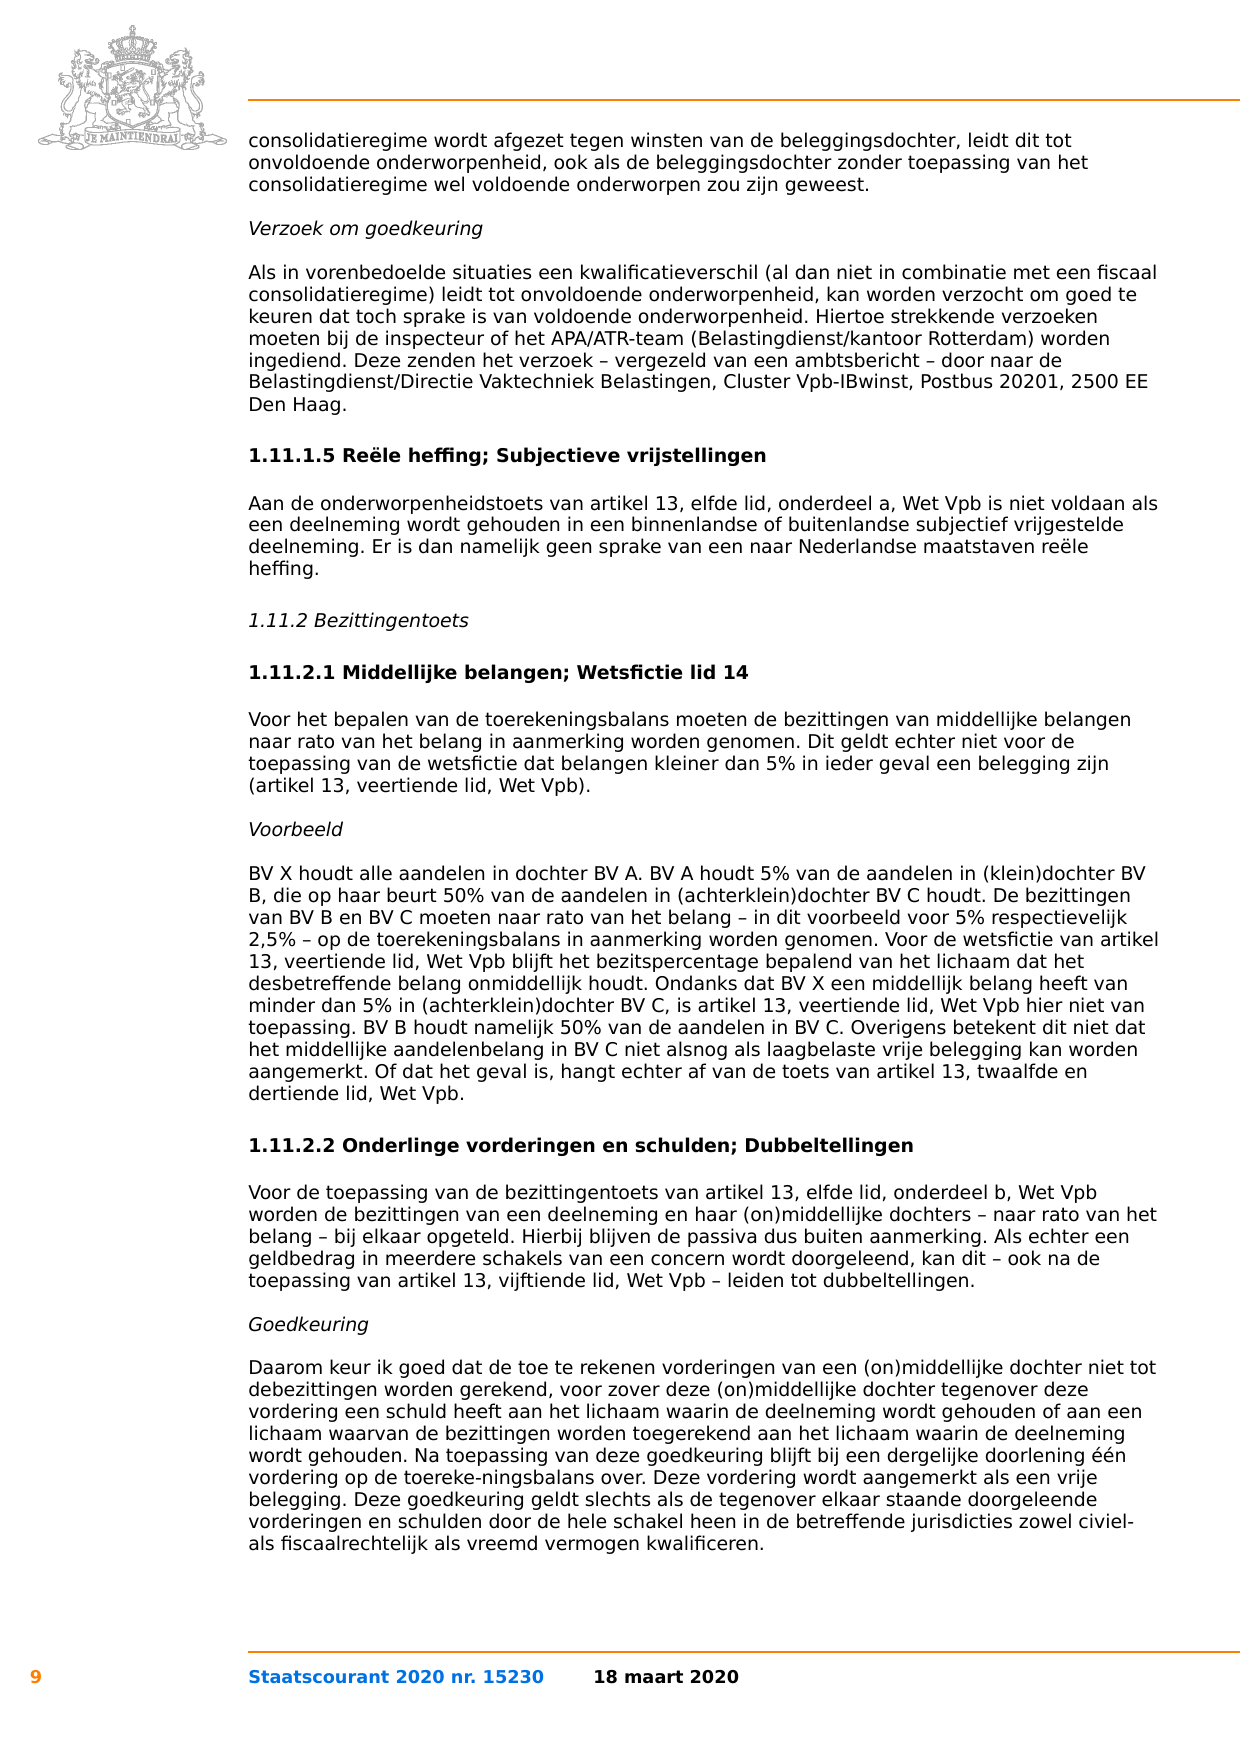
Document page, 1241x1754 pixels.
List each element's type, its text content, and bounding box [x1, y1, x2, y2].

text Als in vorenbedoelde situaties een kwalificatieverschil (al dan niet in combinatie met een fiscaal consolidatieregime) leidt tot onvoldoende onderworpenheid, kan worden verzocht om goed te keuren dat toch sprake is van voldoende onderworpenheid. Hiertoe strekkende verzoeken moeten bij de inspecteur of het APA/ATR-team (Belastingdienst/kantoor Rotterdam) worden ingediend. Deze zenden het verzoek – vergezeld van een ambtsbericht – door naar de Belastingdienst/Directie Vaktechniek Belastingen, Cluster Vpb-IBwinst, Postbus 20201, 2500 EE Den Haag. [248, 262, 1163, 415]
text Voor de toepassing van de bezittingentoets van artikel 13, elfde lid, onderdeel b, Wet Vpb worden de bezittingen van een deelneming en haar (on)middellijke dochters – naar rato van het belang – bij elkaar opgeteld. Hierbij blijven de passiva dus buiten aanmerking. Als echter een geldbedrag in meerdere schakels van een concern wordt doorgeleend, kan dit – ook na de toepassing van artikel 13, vijftiende lid, Wet Vpb – leiden tot dubbeltellingen. [248, 1182, 1163, 1292]
text consolidatieregime wordt afgezet tegen winsten van de beleggingsdochter, leidt dit tot onvoldoende onderworpenheid, ook als de beleggingsdochter zonder toepassing van het consolidatieregime wel voldoende onderworpen zou zijn geweest. [248, 130, 1163, 196]
subtitle 1.11.2 Bezittingentoets [248, 610, 1163, 632]
text Voor het bepalen van de toerekeningsbalans moeten de bezittingen van middellijke belangen naar rato van het belang in aanmerking worden genomen. Dit geldt echter niet voor de toepassing van de wetsfictie dat belangen kleiner dan 5% in ieder geval een belegging zijn (artikel 13, veertiende lid, Wet Vpb). [248, 709, 1163, 797]
text BV X houdt alle aandelen in dochter BV A. BV A houdt 5% van de aandelen in (klein)dochter BV B, die op haar beurt 50% van de aandelen in (achterklein)dochter BV C houdt. De bezittingen van BV B en BV C moeten naar rato van het belang – in dit voorbeeld voor 5% respectievelijk 2,5% – op de toerekeningsbalans in aanmerking worden genomen. Voor de wetsfictie van artikel 13, veertiende lid, Wet Vpb blijft het bezitspercentage bepalend van het lichaam dat het desbetreffende belang onmiddellijk houdt. Ondanks dat BV X een middellijk belang heeft van minder dan 5% in (achterklein)dochter BV C, is artikel 13, veertiende lid, Wet Vpb hier niet van toepassing. BV B houdt namelijk 50% van de aandelen in BV C. Overigens betekent dit niet dat het middellijke aandelenbelang in BV C niet alsnog als laagbelaste vrije belegging kan worden aangemerkt. Of dat het geval is, hangt echter af van de toets van artikel 13, twaalfde en dertiende lid, Wet Vpb. [248, 863, 1163, 1105]
subtitle 1.11.1.5 Reële heffing; Subjectieve vrijstellingen [248, 445, 1163, 467]
subtitle Goedkeuring [248, 1313, 1163, 1335]
text Aan de onderworpenheidstoets van artikel 13, elfde lid, onderdeel a, Wet Vpb is niet voldaan als een deelneming wordt gehouden in een binnenlandse of buitenlandse subjectief vrijgestelde deelneming. Er is dan namelijk geen sprake van een naar Nederlandse maatstaven reële heffing. [248, 492, 1163, 580]
subtitle Verzoek om goedkeuring [248, 218, 1163, 240]
text Daarom keur ik goed dat de toe te rekenen vorderingen van een (on)middellijke dochter niet tot debezittingen worden gerekend, voor zover deze (on)middellijke dochter tegenover deze vordering een schuld heeft aan het lichaam waarin de deelneming wordt gehouden of aan een lichaam waarvan de bezittingen worden toegerekend aan het lichaam waarin de deelneming wordt gehouden. Na toepassing van deze goedkeuring blijft bij een dergelijke doorlening één vordering op de toereke-ningsbalans over. Deze vordering wordt aangemerkt als een vrije belegging. Deze goedkeuring geldt slechts als de tegenover elkaar staande doorgeleende vorderingen en schulden door de hele schakel heen in de betreffende jurisdicties zowel civiel- als fiscaalrechtelijk als vreemd vermogen kwalificeren. [248, 1357, 1163, 1555]
subtitle 1.11.2.2 Onderlinge vorderingen en schulden; Dubbeltellingen [248, 1135, 1163, 1157]
subtitle Voorbeeld [248, 819, 1163, 841]
subtitle 1.11.2.1 Middellijke belangen; Wetsfictie lid 14 [248, 662, 1163, 684]
picture [38, 25, 227, 150]
